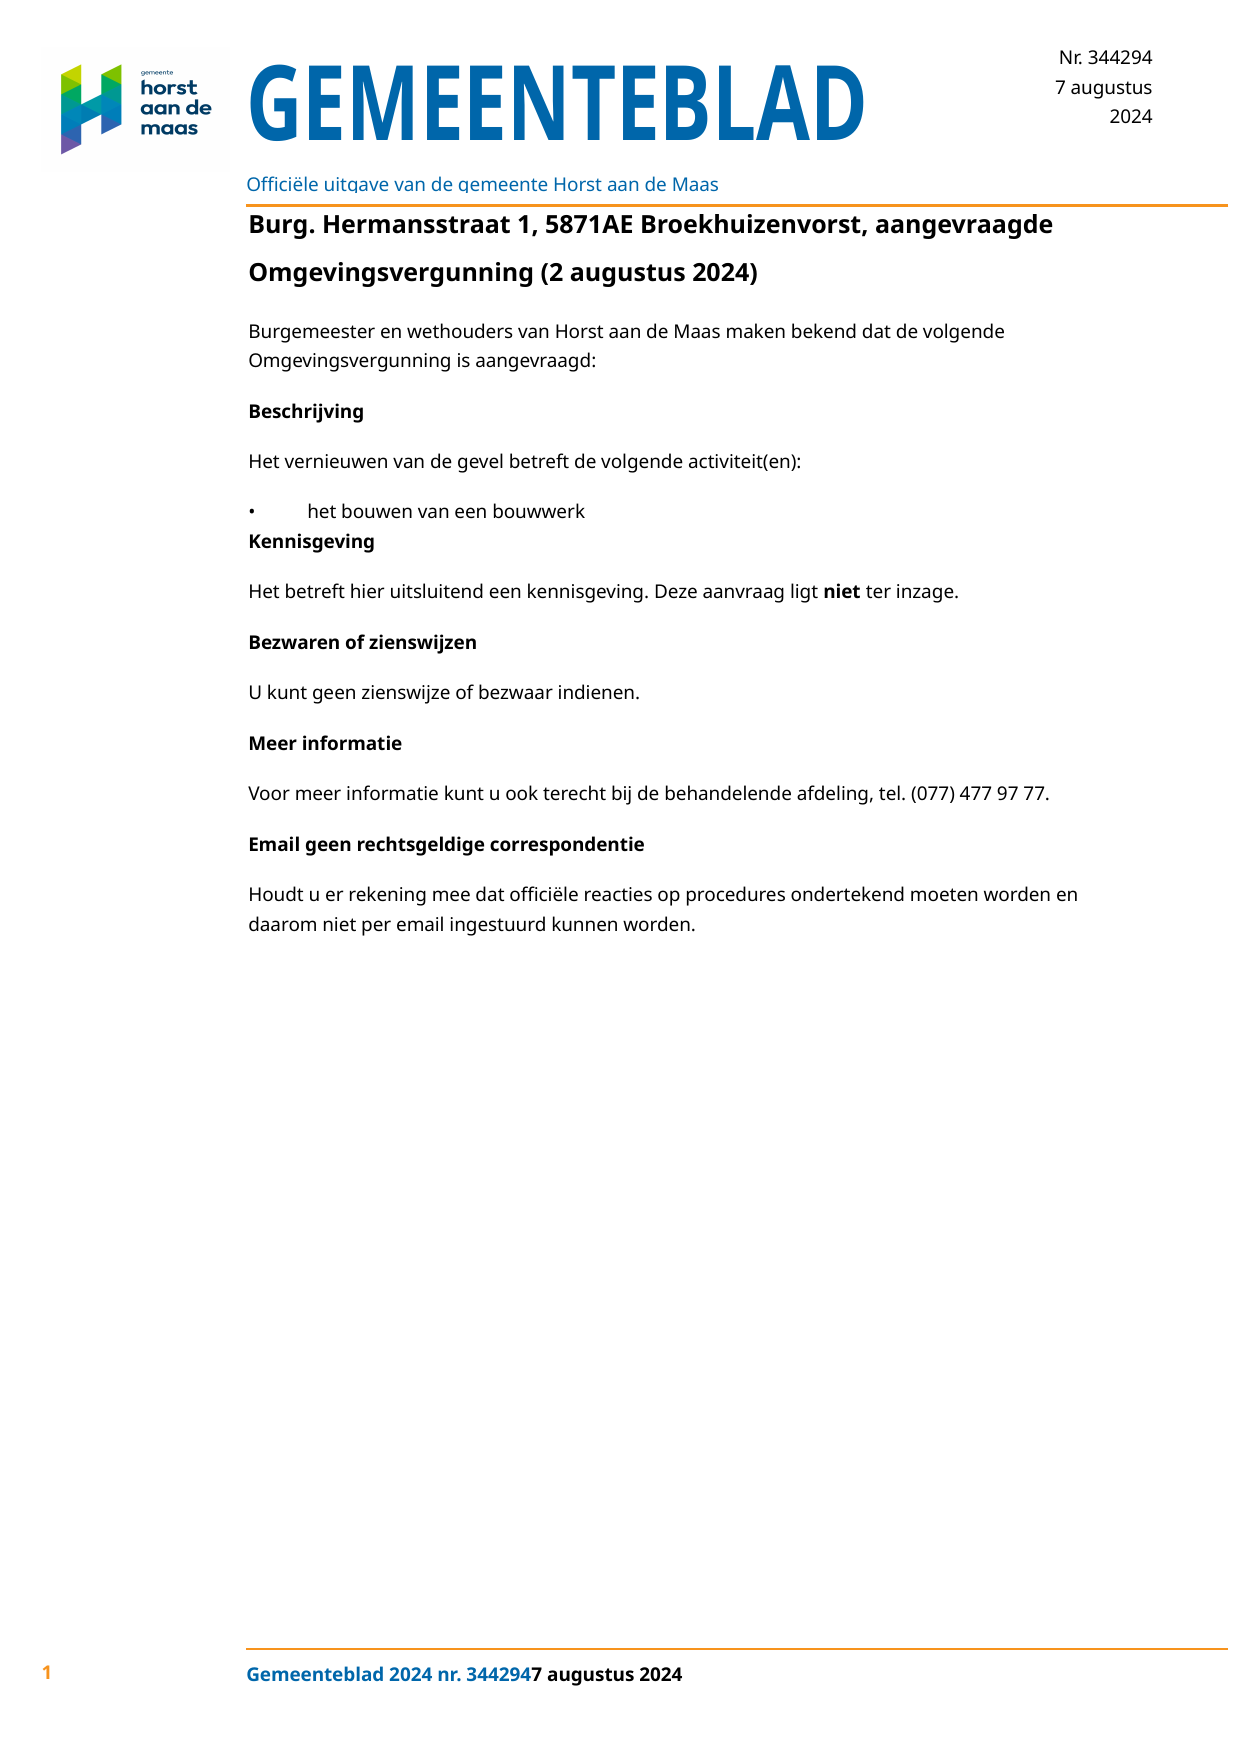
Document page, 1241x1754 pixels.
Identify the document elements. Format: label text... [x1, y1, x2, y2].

text Het betreft hier uitsluitend een kennisgeving. Deze aanvraag ligt niet ter inzage. [248, 579, 1152, 604]
list het bouwen van een bouwwerk [248, 499, 1152, 524]
text Bezwaren of zienswijzen [248, 629, 1152, 655]
text Email geen rechtsgeldige correspondentie [248, 831, 1152, 857]
text Burgemeester en wethouders van Horst aan de Maas maken bekend dat de volgende Omgevingsvergunning is aangevraagd: [248, 318, 1152, 373]
text Houdt u er rekening mee dat officiële reacties op procedures ondertekend moeten worden en daarom niet per email ingestuurd kunnen worden. [248, 881, 1152, 937]
picture [41, 47, 231, 172]
text Het vernieuwen van de gevel betreft de volgende activiteit(en): [248, 448, 1152, 474]
text U kunt geen zienswijze of bezwaar indienen. [248, 679, 1152, 705]
text Kennisgeving [248, 528, 1152, 554]
text Voor meer informatie kunt u ook terecht bij de behandelende afdeling, tel. (077) 477 97 77. [248, 780, 1152, 806]
text Burg. Hermansstraat 1, 5871AE Broekhuizenvorst, aangevraagde Omgevingsvergunning (2 augustus 2024) [248, 207, 1152, 288]
text Beschrijving [248, 398, 1152, 424]
text Meer informatie [248, 730, 1152, 756]
